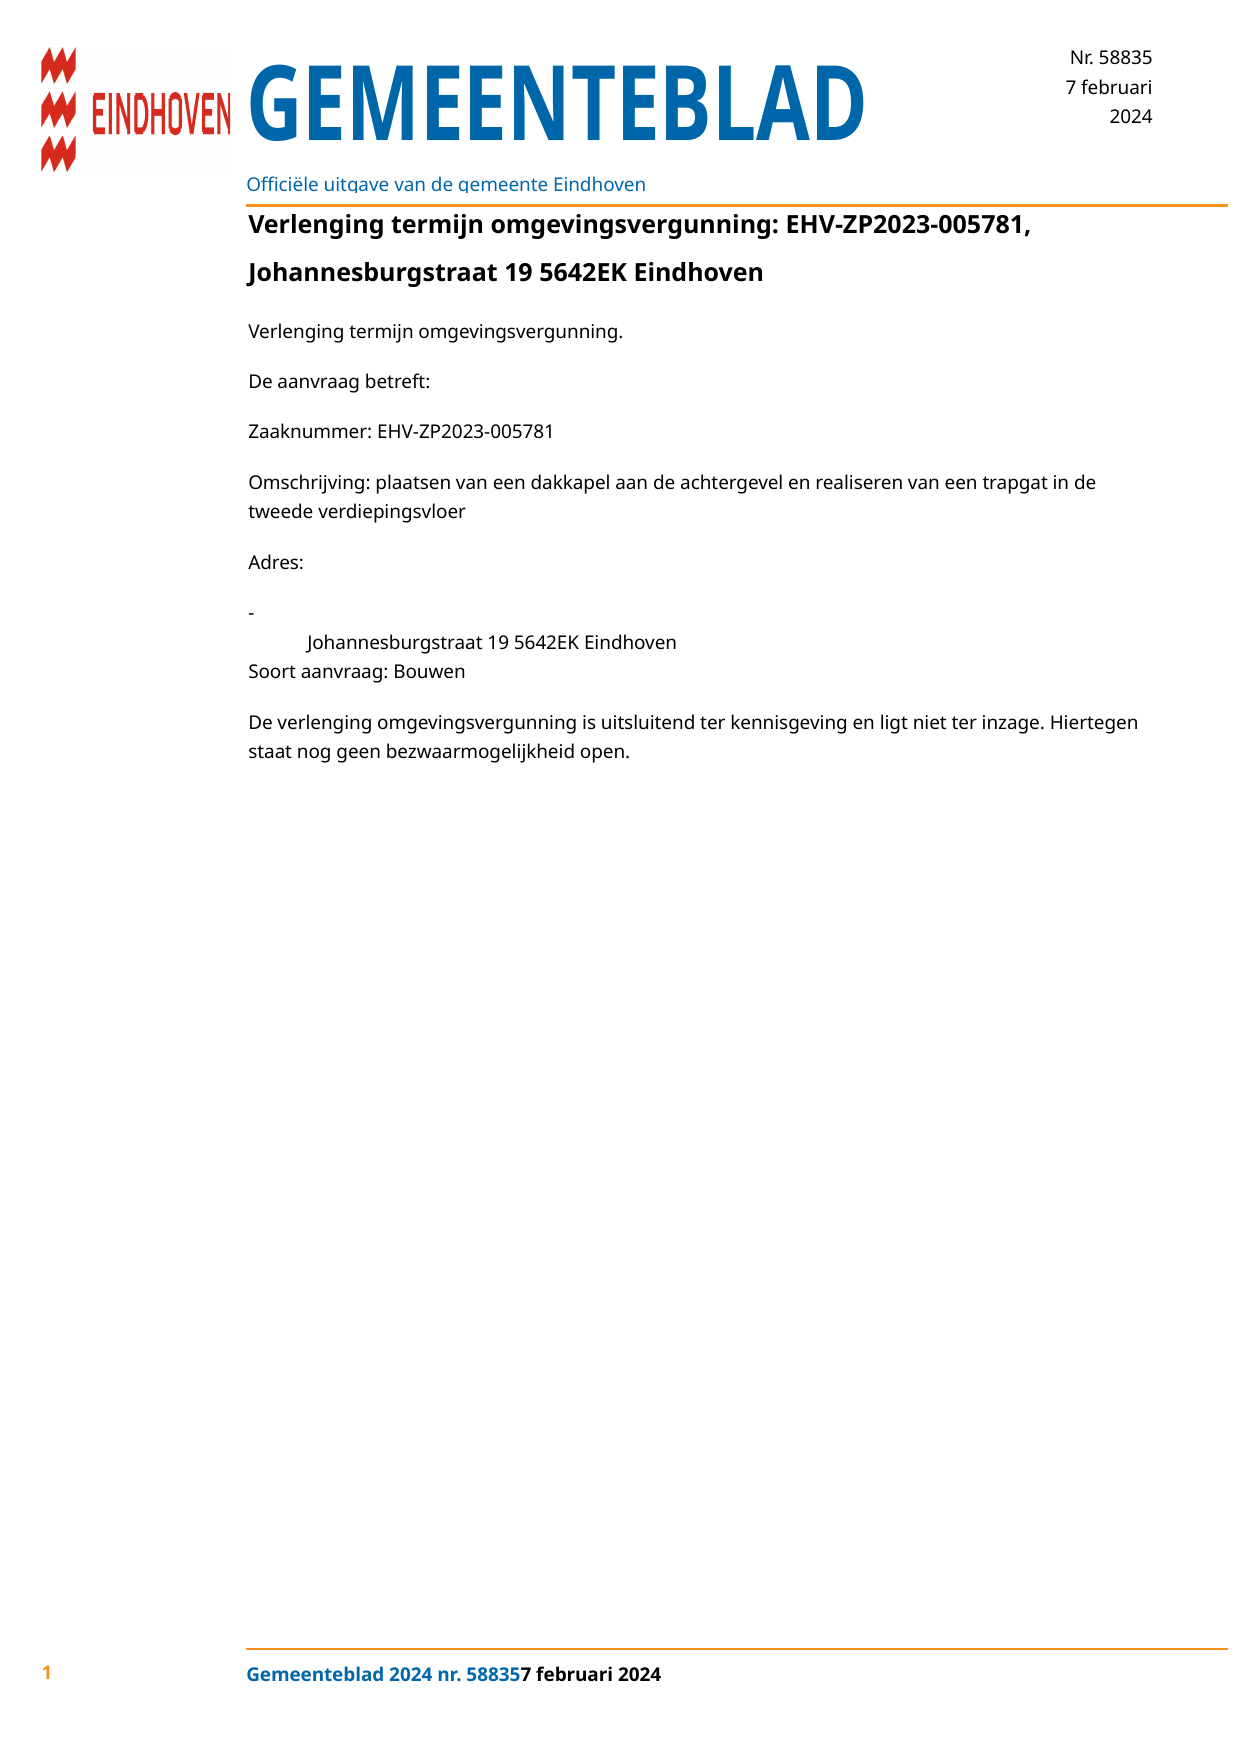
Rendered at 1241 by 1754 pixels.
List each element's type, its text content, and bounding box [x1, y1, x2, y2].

text Adres: [248, 549, 1152, 575]
list Johannesburgstraat 19 5642EK Eindhoven [248, 629, 1152, 655]
text Omschrijving: plaatsen van een dakkapel aan de achtergevel en realiseren van een trapgat in de tweede verdiepingsvloer [248, 469, 1152, 524]
text Verlenging termijn omgevingsvergunning: EHV-ZP2023-005781, Johannesburgstraat 19 5642EK Eindhoven [248, 207, 1152, 288]
picture [41, 47, 231, 172]
text Zaaknummer: EHV-ZP2023-005781 [248, 419, 1152, 444]
text De verlenging omgevingsvergunning is uitsluitend ter kennisgeving en ligt niet ter inzage. Hiertegen staat nog geen bezwaarmogelijkheid open. [248, 709, 1152, 764]
text De aanvraag betreft: [248, 368, 1152, 394]
text Soort aanvraag: Bouwen [248, 659, 1152, 684]
text Verlenging termijn omgevingsvergunning. [248, 318, 1152, 344]
